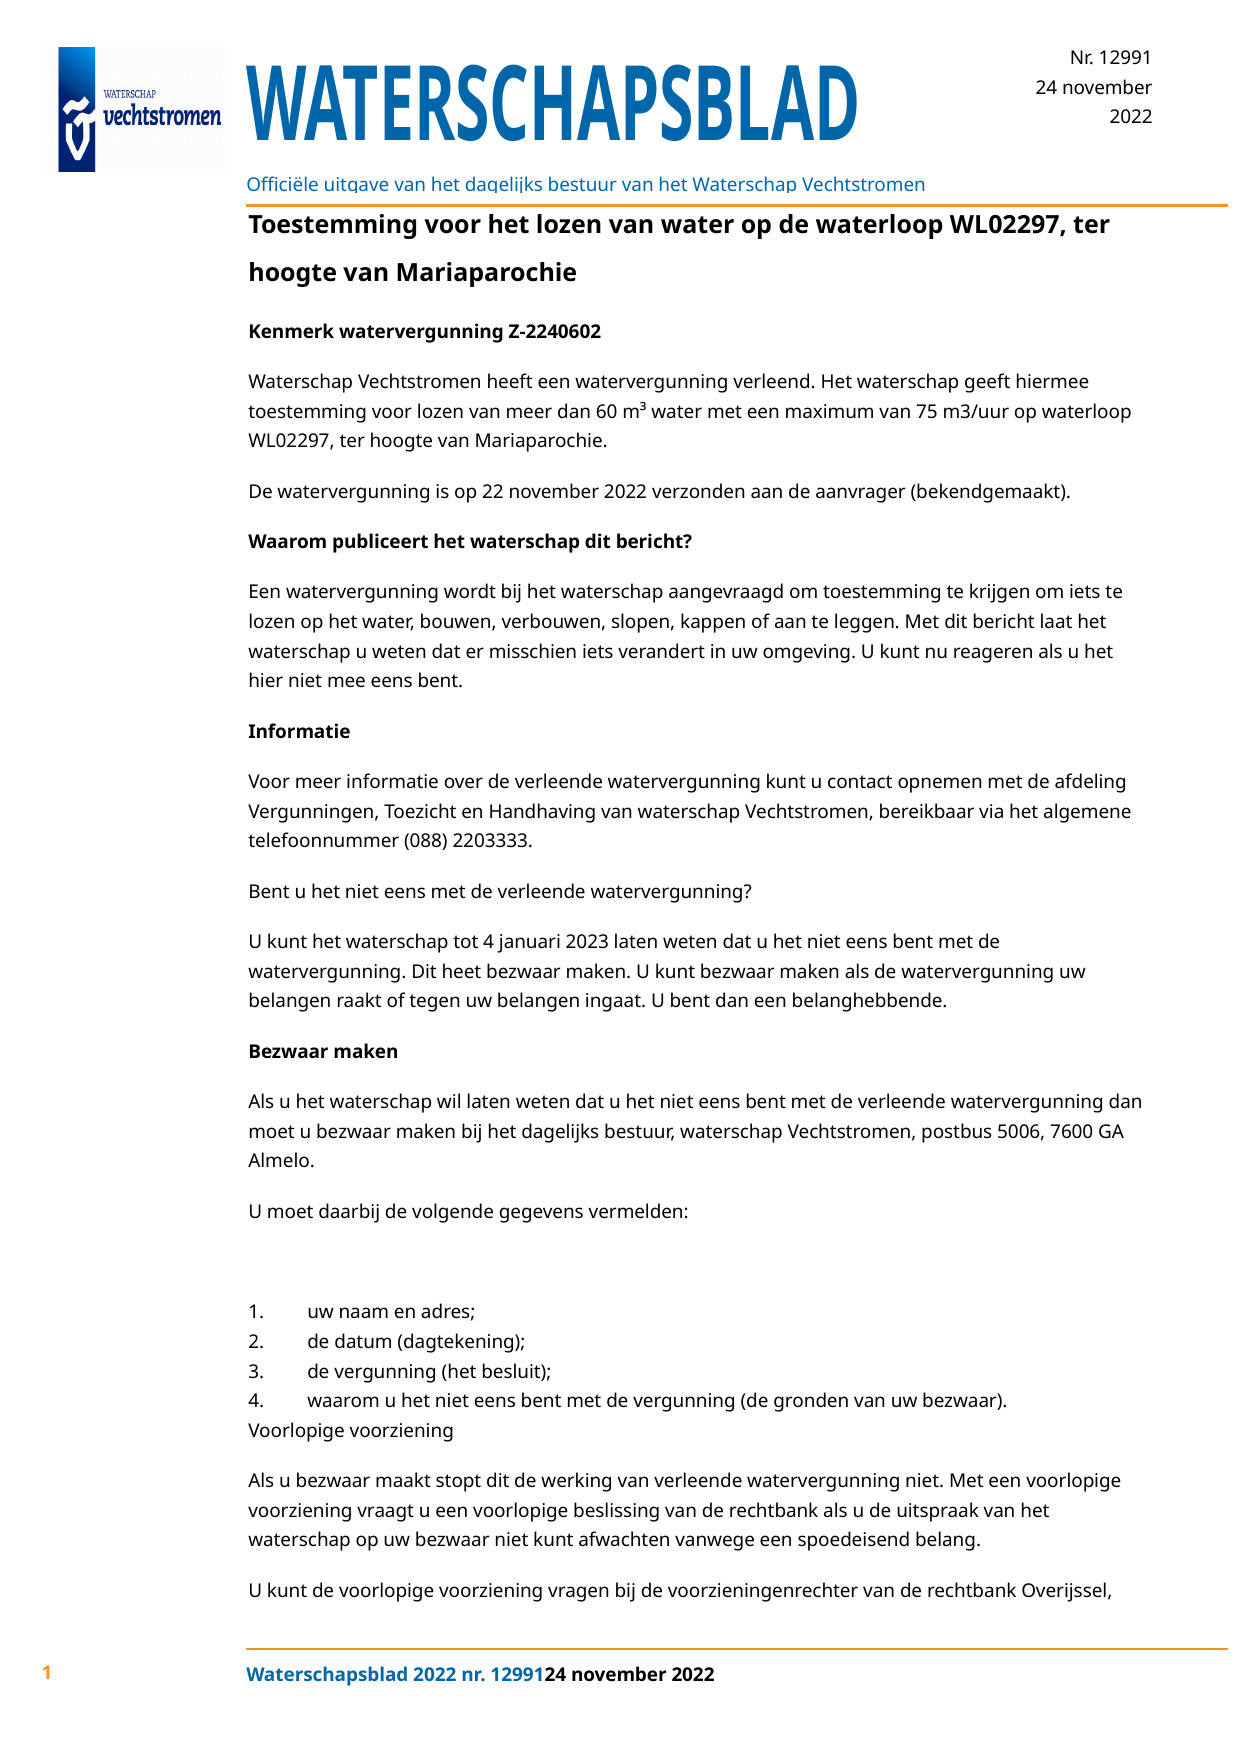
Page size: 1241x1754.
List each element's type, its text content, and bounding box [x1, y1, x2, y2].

text Een watervergunning wordt bij het waterschap aangevraagd om toestemming te krijgen om iets te lozen op het water, bouwen, verbouwen, slopen, kappen of aan te leggen. Met dit bericht laat het waterschap u weten dat er misschien iets verandert in uw omgeving. U kunt nu reageren als u het hier niet mee eens bent. [248, 579, 1152, 693]
list waarom u het niet eens bent met de vergunning (de gronden van uw bezwaar). [248, 1387, 1152, 1413]
list de vergunning (het besluit); [248, 1358, 1152, 1384]
text Als u het waterschap wil laten weten dat u het niet eens bent met de verleende watervergunning dan moet u bezwaar maken bij het dagelijks bestuur, waterschap Vechtstromen, postbus 5006, 7600 GA Almelo. [248, 1088, 1152, 1173]
text U kunt de voorlopige voorziening vragen bij de voorzieningenrechter van de rechtbank Overijssel, [248, 1577, 1152, 1603]
text U moet daarbij de volgende gegevens vermelden: [248, 1198, 1152, 1224]
text Informatie [248, 718, 1152, 744]
text Bezwaar maken [248, 1038, 1152, 1064]
list uw naam en adres; [248, 1299, 1152, 1324]
text Waterschap Vechtstromen heeft een watervergunning verleend. Het waterschap geeft hiermee toestemming voor lozen van meer dan 60 m³ water met een maximum van 75 m3/uur op waterloop WL02297, ter hoogte van Mariaparochie. [248, 368, 1152, 453]
text Kenmerk watervergunning Z-2240602 [248, 318, 1152, 344]
text Toestemming voor het lozen van water op de waterloop WL02297, ter hoogte van Mariaparochie [248, 207, 1152, 288]
text Bent u het niet eens met de verleende watervergunning? [248, 878, 1152, 904]
picture [41, 47, 231, 172]
text De watervergunning is op 22 november 2022 verzonden aan de aanvrager (bekendgemaakt). [248, 478, 1152, 504]
text Voorlopige voorziening [248, 1417, 1152, 1443]
text Voor meer informatie over de verleende watervergunning kunt u contact opnemen met de afdeling Vergunningen, Toezicht en Handhaving van waterschap Vechtstromen, bereikbaar via het algemene telefoonnummer (088) 2203333. [248, 768, 1152, 853]
text U kunt het waterschap tot 4 januari 2023 laten weten dat u het niet eens bent met de watervergunning. Dit heet bezwaar maken. U kunt bezwaar maken als de watervergunning uw belangen raakt of tegen uw belangen ingaat. U bent dan een belanghebbende. [248, 928, 1152, 1013]
list de datum (dagtekening); [248, 1328, 1152, 1354]
text Waarom publiceert het waterschap dit bericht? [248, 528, 1152, 554]
text Als u bezwaar maakt stopt dit de werking van verleende watervergunning niet. Met een voorlopige voorziening vraagt u een voorlopige beslissing van de rechtbank als u de uitspraak van het waterschap op uw bezwaar niet kunt afwachten vanwege een spoedeisend belang. [248, 1467, 1152, 1552]
